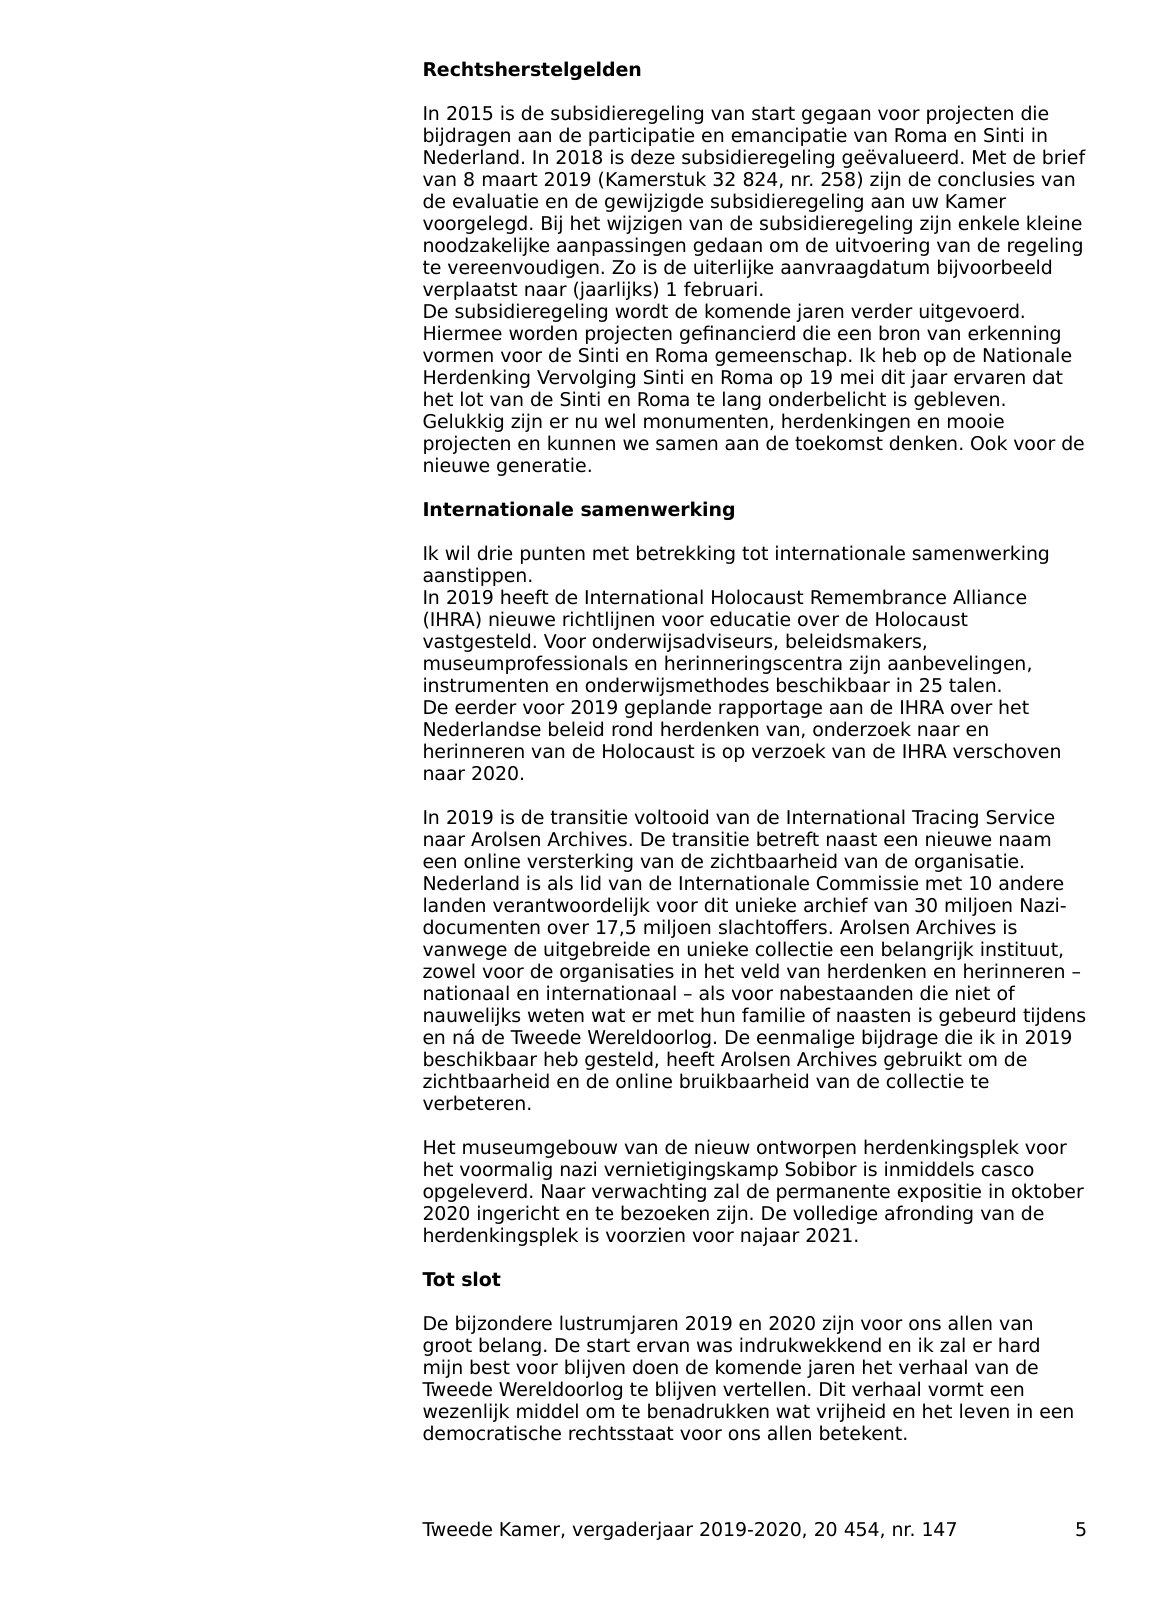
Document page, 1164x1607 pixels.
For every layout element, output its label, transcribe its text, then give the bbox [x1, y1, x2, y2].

text Het museumgebouw van de nieuw ontworpen herdenkingsplek voor het voormalig nazi vernietigingskamp Sobibor is inmiddels casco opgeleverd. Naar verwachting zal de permanente expositie in oktober 2020 ingericht en te bezoeken zijn. De volledige afronding van de herdenkingsplek is voorzien voor najaar 2021. [422, 1137, 1087, 1247]
text Ik wil drie punten met betrekking tot internationale samenwerking aanstippen. [422, 543, 1087, 587]
text In 2019 heeft de International Holocaust Remembrance Alliance (IHRA) nieuwe richtlijnen voor educatie over de Holocaust vastgesteld. Voor onderwijsadviseurs, beleidsmakers, museumprofessionals en herinneringscentra zijn aanbevelingen, instrumenten en onderwijsmethodes beschikbaar in 25 talen. [422, 587, 1087, 697]
text De eerder voor 2019 geplande rapportage aan de IHRA over het Nederlandse beleid rond herdenken van, onderzoek naar en herinneren van de Holocaust is op verzoek van de IHRA verschoven naar 2020. [422, 697, 1087, 785]
text In 2019 is de transitie voltooid van de International Tracing Service naar Arolsen Archives. De transitie betreft naast een nieuwe naam een online versterking van de zichtbaarheid van de organisatie. Nederland is als lid van de Internationale Commissie met 10 andere landen verantwoordelijk voor dit unieke archief van 30 miljoen Nazi-documenten over 17,5 miljoen slachtoffers. Arolsen Archives is vanwege de uitgebreide en unieke collectie een belangrijk instituut, zowel voor de organisaties in het veld van herdenken en herinneren – nationaal en internationaal – als voor nabestaanden die niet of nauwelijks weten wat er met hun familie of naasten is gebeurd tijdens en ná de Tweede Wereldoorlog. De eenmalige bijdrage die ik in 2019 beschikbaar heb gesteld, heeft Arolsen Archives gebruikt om de zichtbaarheid en de online bruikbaarheid van de collectie te verbeteren. [422, 807, 1087, 1115]
text In 2015 is de subsidieregeling van start gegaan voor projecten die bijdragen aan de participatie en emancipatie van Roma en Sinti in Nederland. In 2018 is deze subsidieregeling geëvalueerd. Met de brief van 8 maart 2019 (Kamerstuk 32 824, nr. 258) zijn de conclusies van de evaluatie en de gewijzigde subsidieregeling aan uw Kamer voorgelegd. Bij het wijzigen van de subsidieregeling zijn enkele kleine noodzakelijke aanpassingen gedaan om de uitvoering van de regeling te vereenvoudigen. Zo is de uiterlijke aanvraagdatum bijvoorbeeld verplaatst naar (jaarlijks) 1 februari. [422, 103, 1087, 301]
subtitle Rechtsherstelgelden [422, 59, 1087, 81]
subtitle Tot slot [422, 1269, 1087, 1291]
subtitle Internationale samenwerking [422, 499, 1087, 521]
text De bijzondere lustrumjaren 2019 en 2020 zijn voor ons allen van groot belang. De start ervan was indrukwekkend en ik zal er hard mijn best voor blijven doen de komende jaren het verhaal van de Tweede Wereldoorlog te blijven vertellen. Dit verhaal vormt een wezenlijk middel om te benadrukken wat vrijheid en het leven in een democratische rechtsstaat voor ons allen betekent. [422, 1313, 1087, 1445]
text De subsidieregeling wordt de komende jaren verder uitgevoerd. Hiermee worden projecten gefinancierd die een bron van erkenning vormen voor de Sinti en Roma gemeenschap. Ik heb op de Nationale Herdenking Vervolging Sinti en Roma op 19 mei dit jaar ervaren dat het lot van de Sinti en Roma te lang onderbelicht is gebleven. Gelukkig zijn er nu wel monumenten, herdenkingen en mooie projecten en kunnen we samen aan de toekomst denken. Ook voor de nieuwe generatie. [422, 301, 1087, 477]
